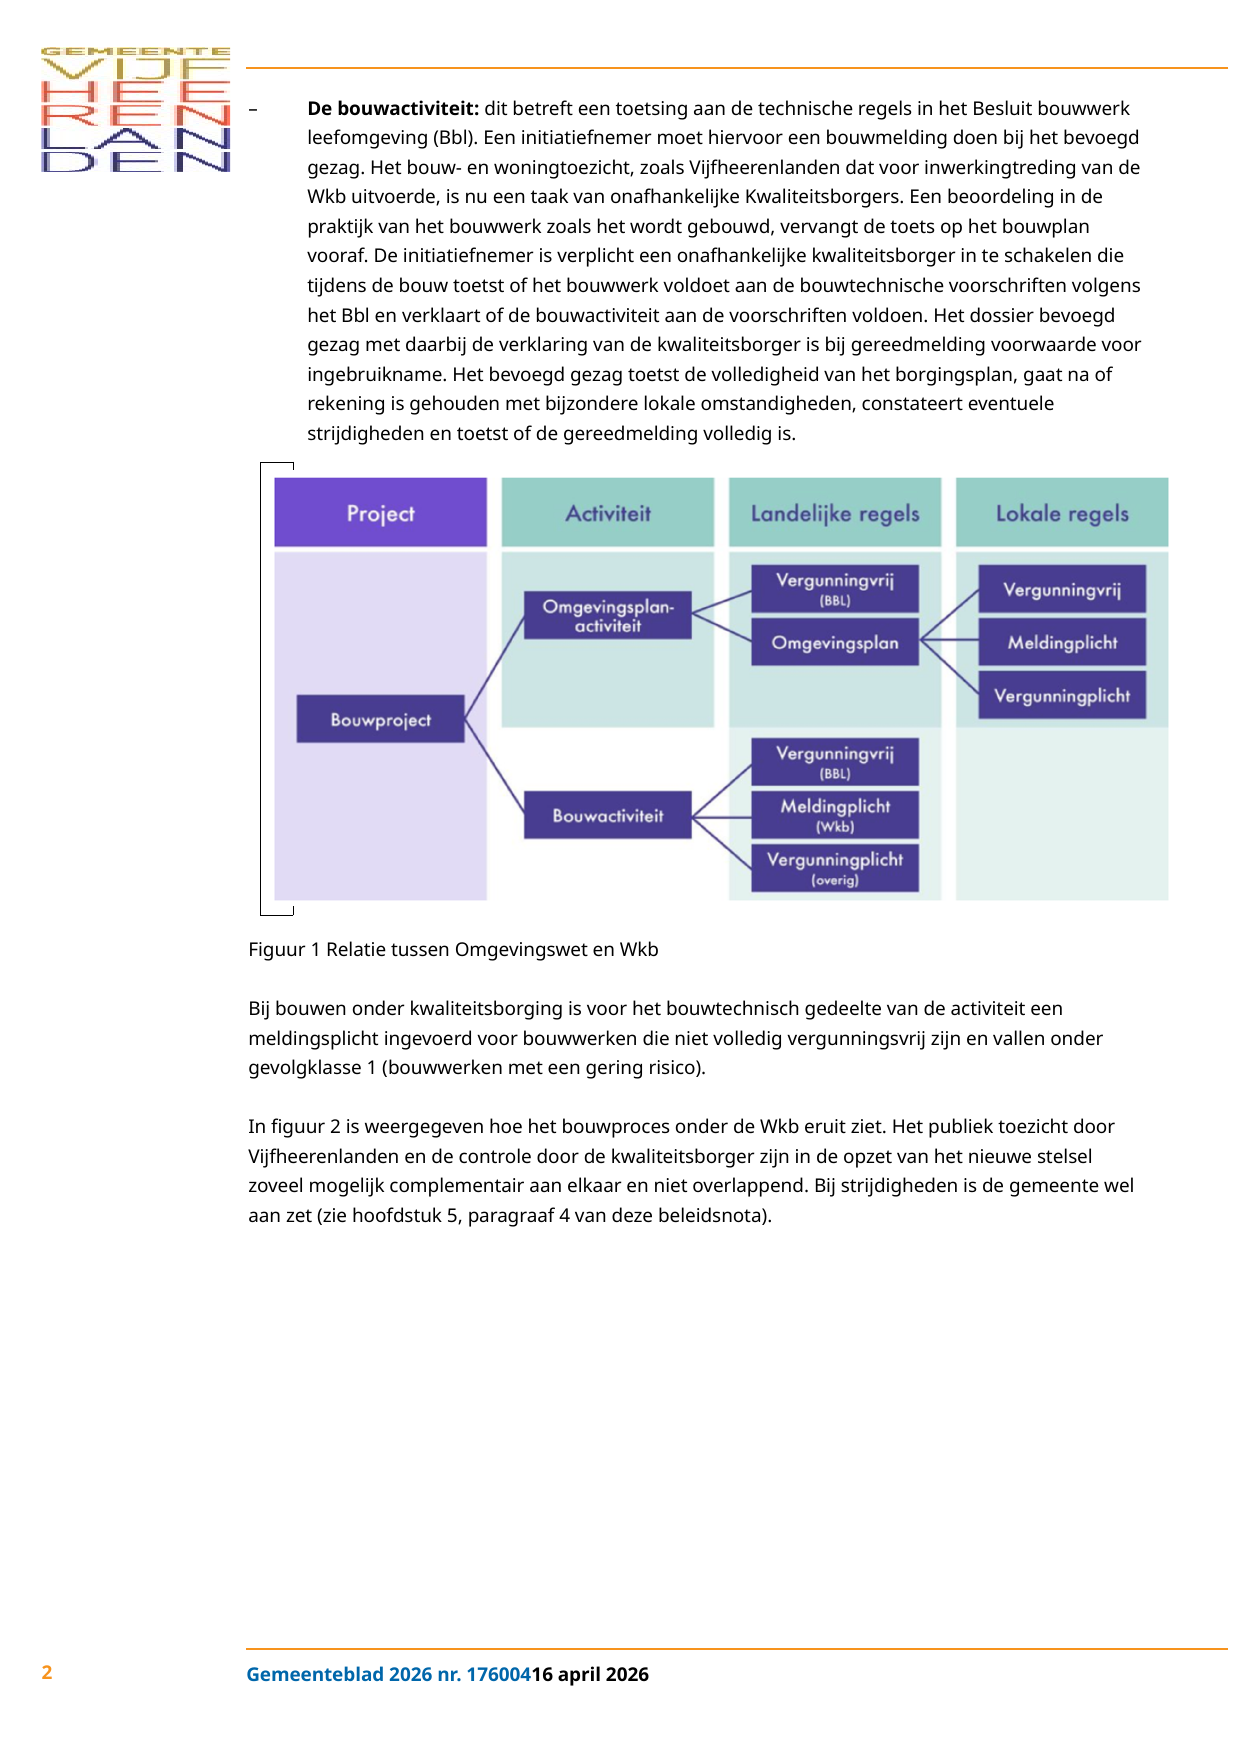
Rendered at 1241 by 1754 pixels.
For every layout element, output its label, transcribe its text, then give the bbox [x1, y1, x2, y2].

list De bouwactiviteit: dit betreft een toetsing aan de technische regels in het Besluit bouwwerk leefomgeving (Bbl). Een initiatiefnemer moet hiervoor een bouwmelding doen bij het bevoegd gezag. Het bouw- en woningtoezicht, zoals Vijfheerenlanden dat voor inwerkingtreding van de Wkb uitvoerde, is nu een taak van onafhankelijke Kwaliteitsborgers. Een beoordeling in de praktijk van het bouwwerk zoals het wordt gebouwd, vervangt de toets op het bouwplan vooraf. De initiatiefnemer is verplicht een onafhankelijke kwaliteitsborger in te schakelen die tijdens de bouw toetst of het bouwwerk voldoet aan de bouwtechnische voorschriften volgens het Bbl en verklaart of de bouwactiviteit aan de voorschriften voldoen. Het dossier bevoegd gezag met daarbij de verklaring van de kwaliteitsborger is bij gereedmelding voorwaarde voor ingebruikname. Het bevoegd gezag toetst de volledigheid van het borgingsplan, gaat na of rekening is gehouden met bijzondere lokale omstandigheden, constateert eventuele strijdigheden en toetst of de gereedmelding volledig is. [248, 95, 1152, 446]
text In figuur 2 is weergegeven hoe het bouwproces onder de Wkb eruit ziet. Het publiek toezicht door Vijfheerenlanden en de controle door de kwaliteitsborger zijn in de opzet van het nieuwe stelsel zoveel mogelijk complementair aan elkaar en niet overlappend. Bij strijdigheden is de gemeente wel aan zet (zie hoofdstuk 5, paragraaf 4 van deze beleidsnota). [248, 1113, 1152, 1228]
text Figuur 1 Relatie tussen Omgevingswet en Wkb [248, 936, 1152, 962]
picture [268, 470, 1173, 906]
text Bij bouwen onder kwaliteitsborging is voor het bouwtechnisch gedeelte van de activiteit een meldingsplicht ingevoerd voor bouwwerken die niet volledig vergunningsvrij zijn en vallen onder gevolgklasse 1 (bouwwerken met een gering risico). [248, 995, 1152, 1080]
picture [41, 47, 231, 172]
